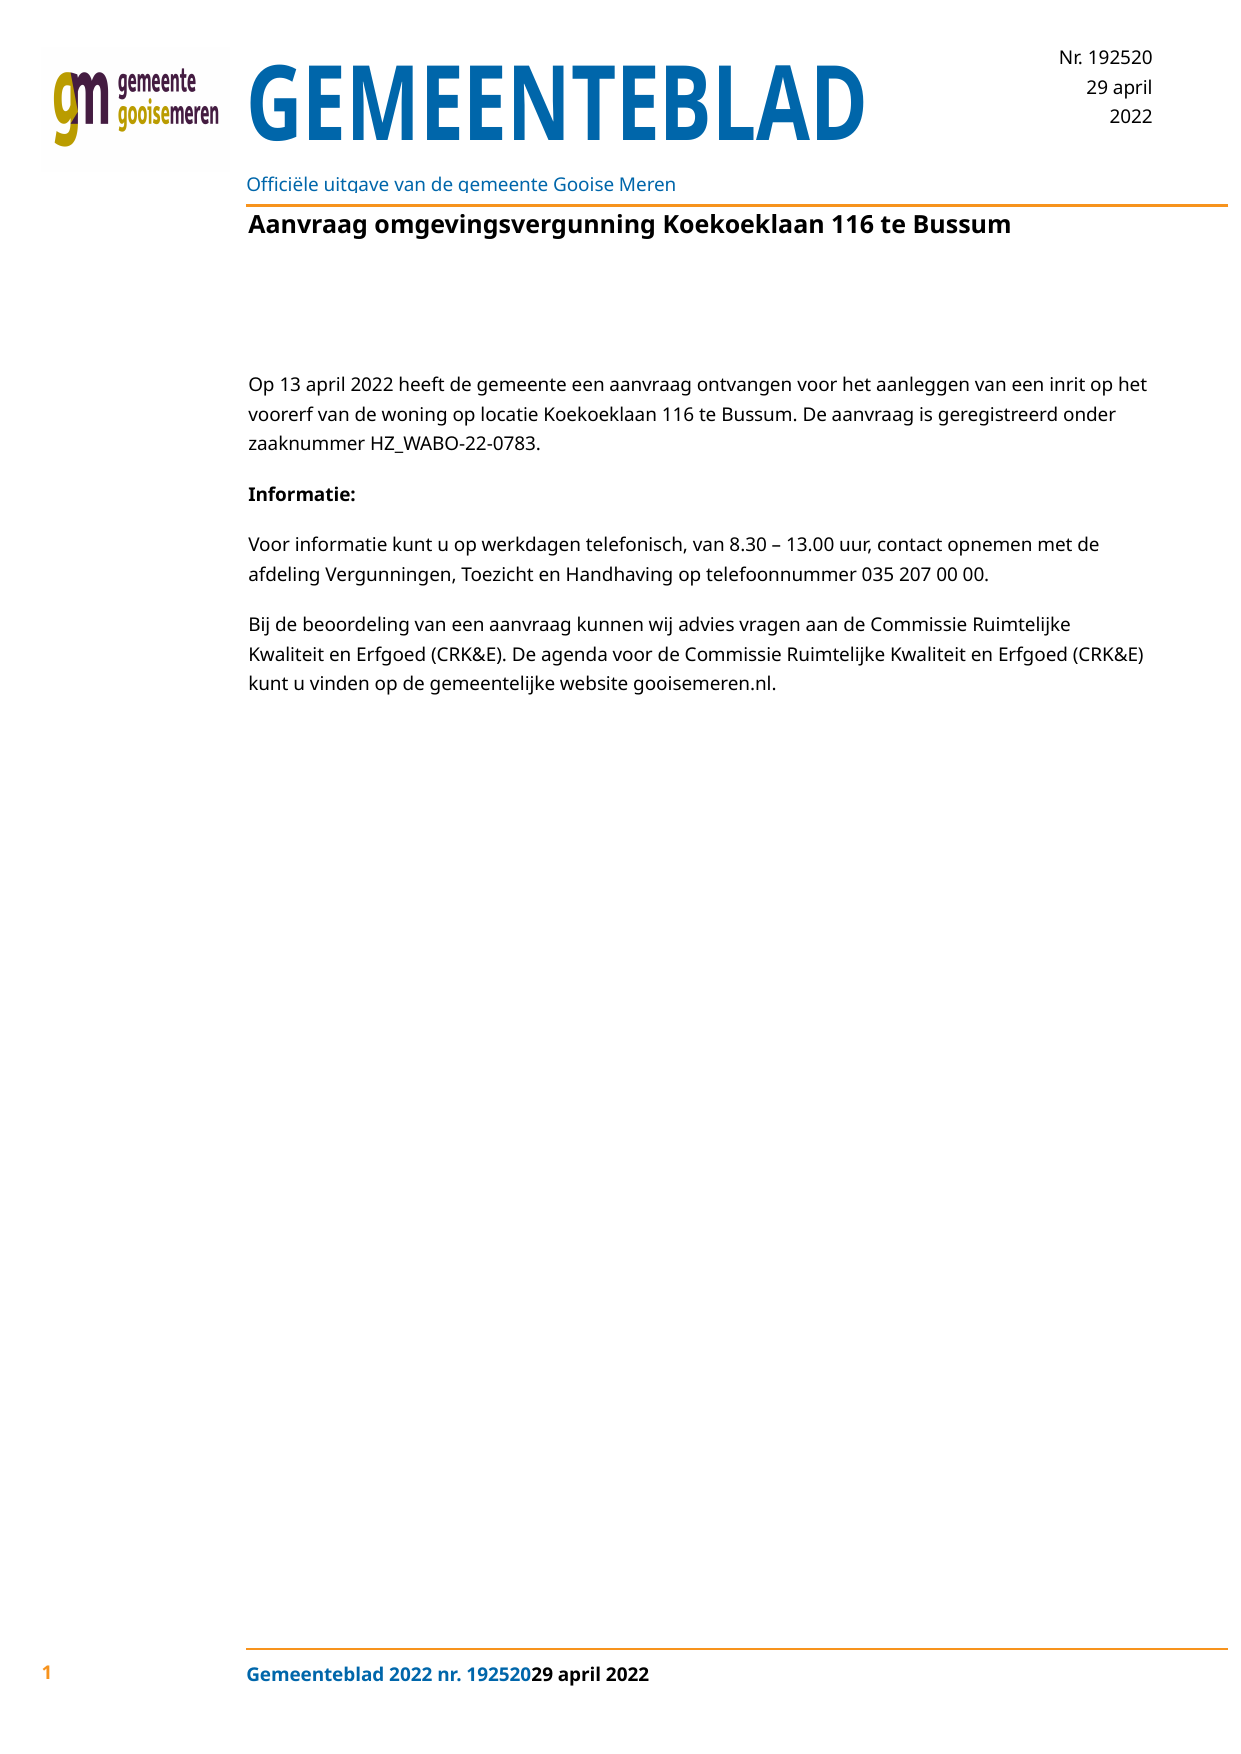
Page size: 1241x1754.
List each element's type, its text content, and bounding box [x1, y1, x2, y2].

text Voor informatie kunt u op werkdagen telefonisch, van 8.30 – 13.00 uur, contact opnemen met de afdeling Vergunningen, Toezicht en Handhaving op telefoonnummer 035 207 00 00. [248, 531, 1152, 586]
picture [41, 47, 231, 172]
text Aanvraag omgevingsvergunning Koekoeklaan 116 te Bussum [248, 207, 1152, 241]
text Bij de beoordeling van een aanvraag kunnen wij advies vragen aan de Commissie Ruimtelijke Kwaliteit en Erfgoed (CRK&E). De agenda voor de Commissie Ruimtelijke Kwaliteit en Erfgoed (CRK&E) kunt u vinden op de gemeentelijke website gooisemeren.nl. [248, 611, 1152, 696]
text Informatie: [248, 481, 1152, 506]
text Op 13 april 2022 heeft de gemeente een aanvraag ontvangen voor het aanleggen van een inrit op het voorerf van de woning op locatie Koekoeklaan 116 te Bussum. De aanvraag is geregistreerd onder zaaknummer HZ_WABO-22-0783. [248, 371, 1152, 456]
